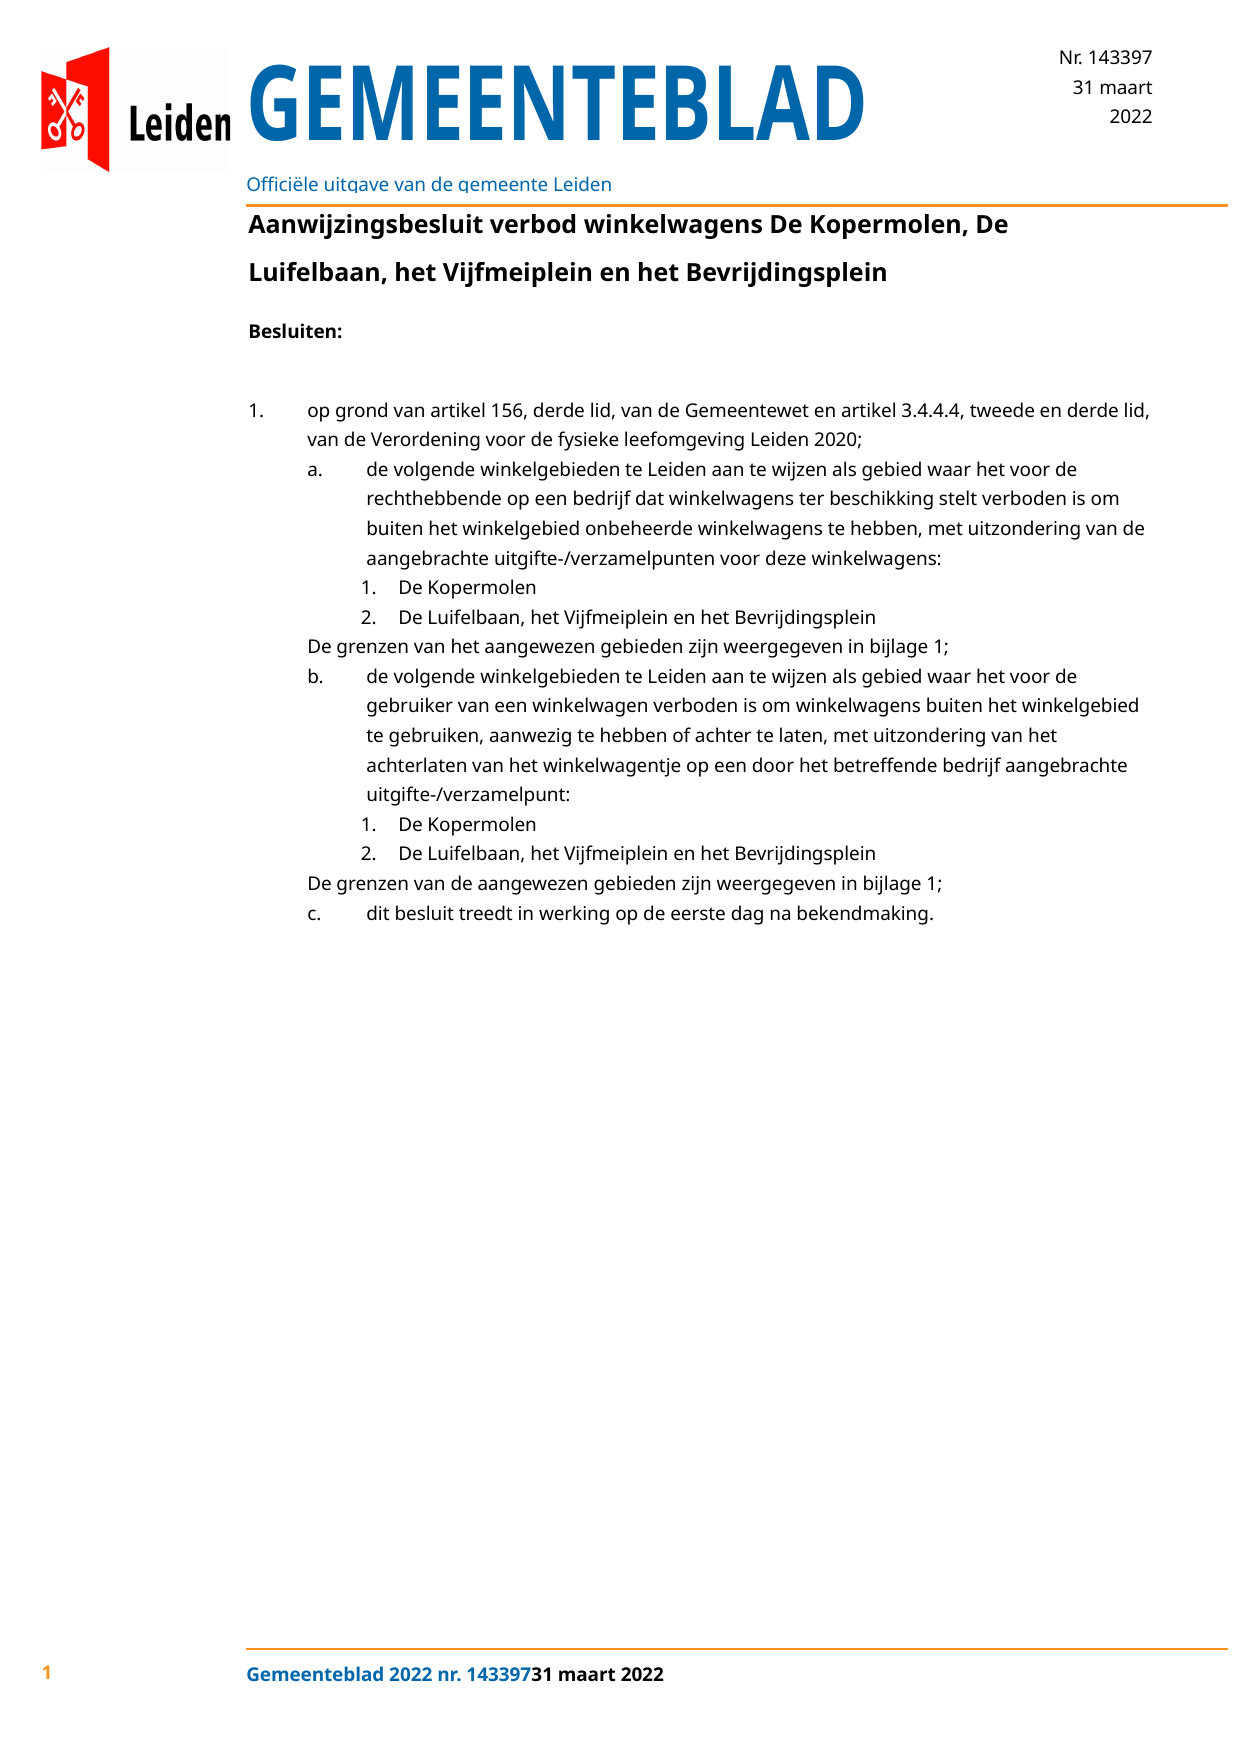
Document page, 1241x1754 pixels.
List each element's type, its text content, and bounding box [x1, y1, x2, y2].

list dit besluit treedt in werking op de eerste dag na bekendmaking. [307, 900, 1152, 925]
list de volgende winkelgebieden te Leiden aan te wijzen als gebied waar het voor de rechthebbende op een bedrijf dat winkelwagens ter beschikking stelt verboden is om buiten het winkelgebied onbeheerde winkelwagens te hebben, met uitzondering van de aangebrachte uitgifte-/verzamelpunten voor deze winkelwagens: [307, 456, 1152, 570]
list De grenzen van de aangewezen gebieden zijn weergegeven in bijlage 1; [248, 870, 1152, 896]
list De Kopermolen [361, 574, 1152, 600]
list De grenzen van het aangewezen gebieden zijn weergegeven in bijlage 1; [248, 633, 1152, 659]
text Aanwijzingsbesluit verbod winkelwagens De Kopermolen, De Luifelbaan, het Vijfmeiplein en het Bevrijdingsplein [248, 207, 1152, 288]
list De Luifelbaan, het Vijfmeiplein en het Bevrijdingsplein [361, 841, 1152, 866]
list de volgende winkelgebieden te Leiden aan te wijzen als gebied waar het voor de gebruiker van een winkelwagen verboden is om winkelwagens buiten het winkelgebied te gebruiken, aanwezig te hebben of achter te laten, met uitzondering van het achterlaten van het winkelwagentje op een door het betreffende bedrijf aangebrachte uitgifte-/verzamelpunt: [307, 663, 1152, 807]
list op grond van artikel 156, derde lid, van de Gemeentewet en artikel 3.4.4.4, tweede en derde lid, van de Verordening voor de fysieke leefomgeving Leiden 2020; [248, 397, 1152, 452]
text Besluiten: [248, 318, 1152, 344]
list De Kopermolen [361, 811, 1152, 837]
list De Luifelbaan, het Vijfmeiplein en het Bevrijdingsplein [361, 604, 1152, 629]
picture [41, 47, 231, 172]
